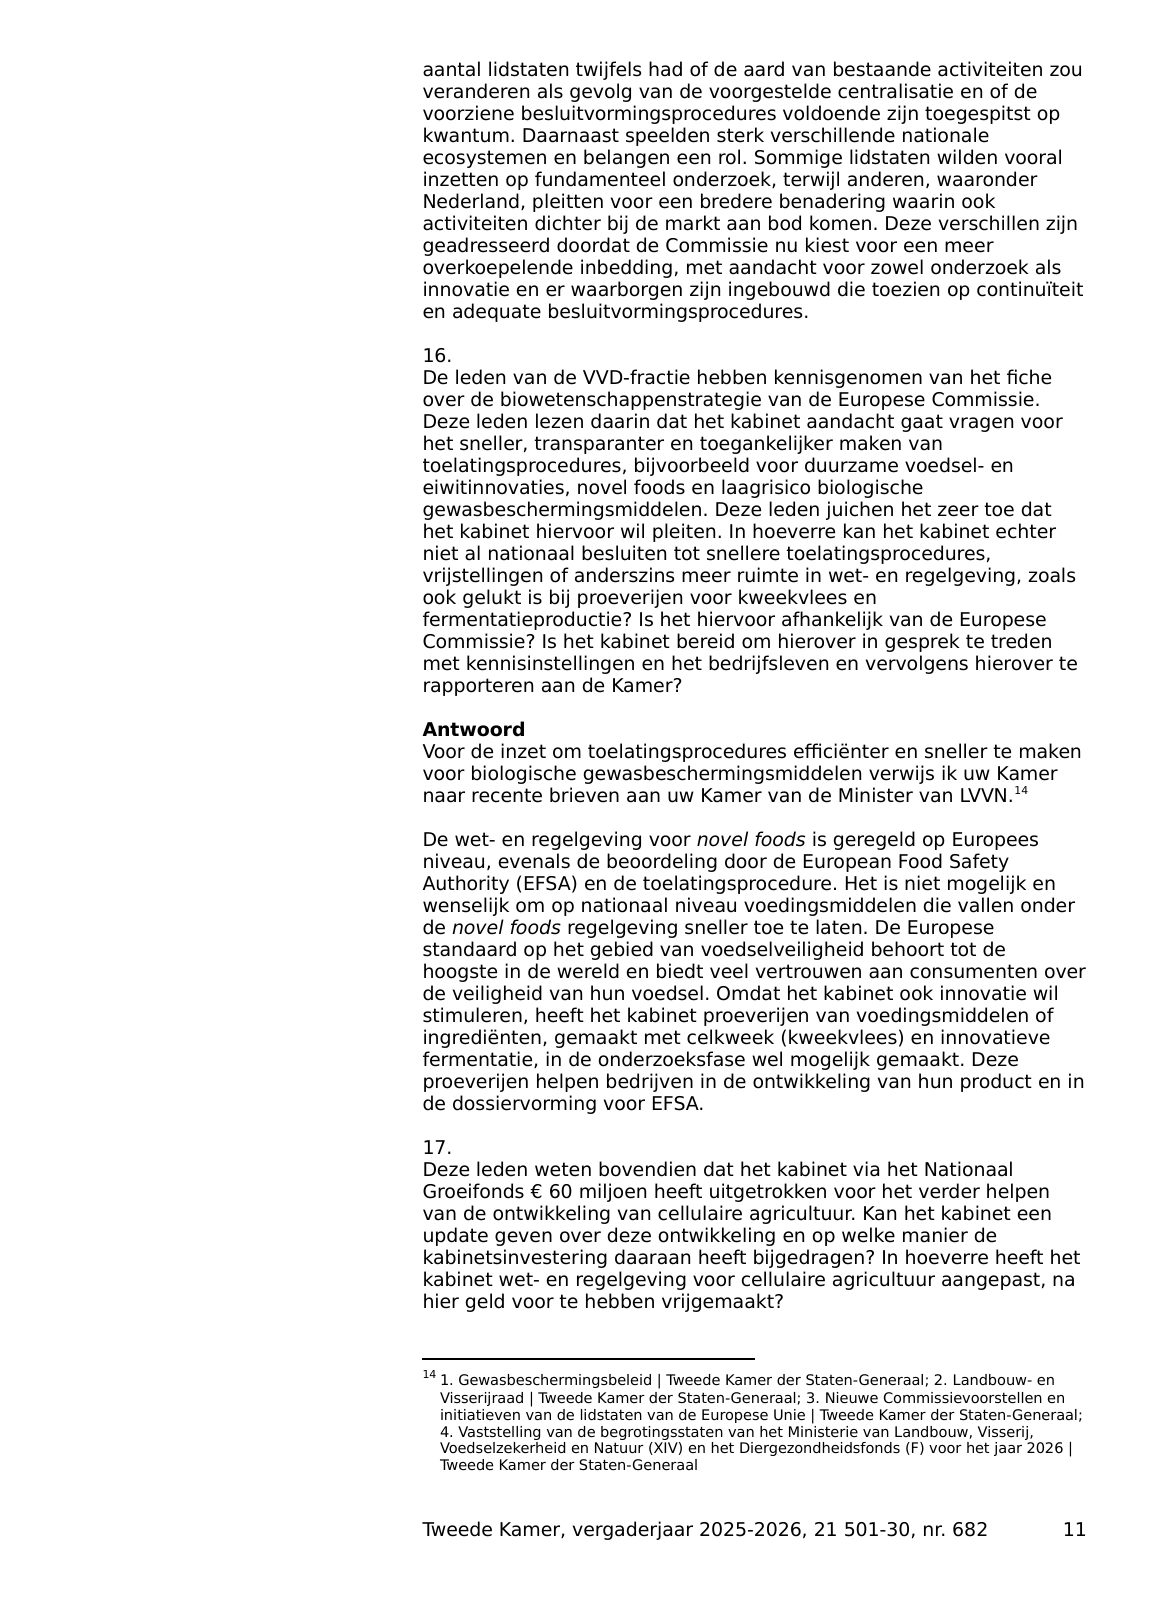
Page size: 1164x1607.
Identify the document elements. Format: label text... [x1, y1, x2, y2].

text 1. Gewasbeschermingsbeleid | Tweede Kamer der Staten-Generaal; 2. Landbouw- en Visserijraad | Tweede Kamer der Staten-Generaal; 3. Nieuwe Commissievoorstellen en initiatieven van de lidstaten van de Europese Unie | Tweede Kamer der Staten-Generaal; 4. Vaststelling van de begrotingsstaten van het Ministerie van Landbouw, Visserij, Voedselzekerheid en Natuur (XIV) en het Diergezondheidsfonds (F) voor het jaar 2026 | Tweede Kamer der Staten-Generaal [422, 1368, 1087, 1474]
text De wet- en regelgeving voor novel foods is geregeld op Europees niveau, evenals de beoordeling door de European Food Safety Authority (EFSA) en de toelatingsprocedure. Het is niet mogelijk en wenselijk om op nationaal niveau voedingsmiddelen die vallen onder de novel foods regelgeving sneller toe te laten. De Europese standaard op het gebied van voedselveiligheid behoort tot de hoogste in de wereld en biedt veel vertrouwen aan consumenten over de veiligheid van hun voedsel. Omdat het kabinet ook innovatie wil stimuleren, heeft het kabinet proeverijen van voedingsmiddelen of ingrediënten, gemaakt met celkweek (kweekvlees) en innovatieve fermentatie, in de onderzoeksfase wel mogelijk gemaakt. Deze proeverijen helpen bedrijven in de ontwikkeling van hun product en in de dossiervorming voor EFSA. [422, 829, 1087, 1115]
text Antwoord [422, 719, 1087, 741]
text 16. [422, 345, 1087, 367]
text aantal lidstaten twijfels had of de aard van bestaande activiteiten zou veranderen als gevolg van de voorgestelde centralisatie en of de voorziene besluitvormingsprocedures voldoende zijn toegespitst op kwantum. Daarnaast speelden sterk verschillende nationale ecosystemen en belangen een rol. Sommige lidstaten wilden vooral inzetten op fundamenteel onderzoek, terwijl anderen, waaronder Nederland, pleitten voor een bredere benadering waarin ook activiteiten dichter bij de markt aan bod komen. Deze verschillen zijn geadresseerd doordat de Commissie nu kiest voor een meer overkoepelende inbedding, met aandacht voor zowel onderzoek als innovatie en er waarborgen zijn ingebouwd die toezien op continuïteit en adequate besluitvormingsprocedures. [422, 59, 1087, 323]
text De leden van de VVD-fractie hebben kennisgenomen van het fiche over de biowetenschappenstrategie van de Europese Commissie. Deze leden lezen daarin dat het kabinet aandacht gaat vragen voor het sneller, transparanter en toegankelijker maken van toelatingsprocedures, bijvoorbeeld voor duurzame voedsel- en eiwitinnovaties, novel foods en laagrisico biologische gewasbeschermingsmiddelen. Deze leden juichen het zeer toe dat het kabinet hiervoor wil pleiten. In hoeverre kan het kabinet echter niet al nationaal besluiten tot snellere toelatingsprocedures, vrijstellingen of anderszins meer ruimte in wet- en regelgeving, zoals ook gelukt is bij proeverijen voor kweekvlees en fermentatieproductie? Is het hiervoor afhankelijk van de Europese Commissie? Is het kabinet bereid om hierover in gesprek te treden met kennisinstellingen en het bedrijfsleven en vervolgens hierover te rapporteren aan de Kamer? [422, 367, 1087, 697]
text Deze leden weten bovendien dat het kabinet via het Nationaal Groeifonds € 60 miljoen heeft uitgetrokken voor het verder helpen van de ontwikkeling van cellulaire agricultuur. Kan het kabinet een update geven over deze ontwikkeling en op welke manier de kabinetsinvestering daaraan heeft bijgedragen? In hoeverre heeft het kabinet wet- en regelgeving voor cellulaire agricultuur aangepast, na hier geld voor te hebben vrijgemaakt? [422, 1159, 1087, 1313]
text 17. [422, 1137, 1087, 1159]
text Voor de inzet om toelatingsprocedures efficiënter en sneller te maken voor biologische gewasbeschermingsmiddelen verwijs ik uw Kamer naar recente brieven aan uw Kamer van de Minister van LVVN. [422, 741, 1087, 807]
